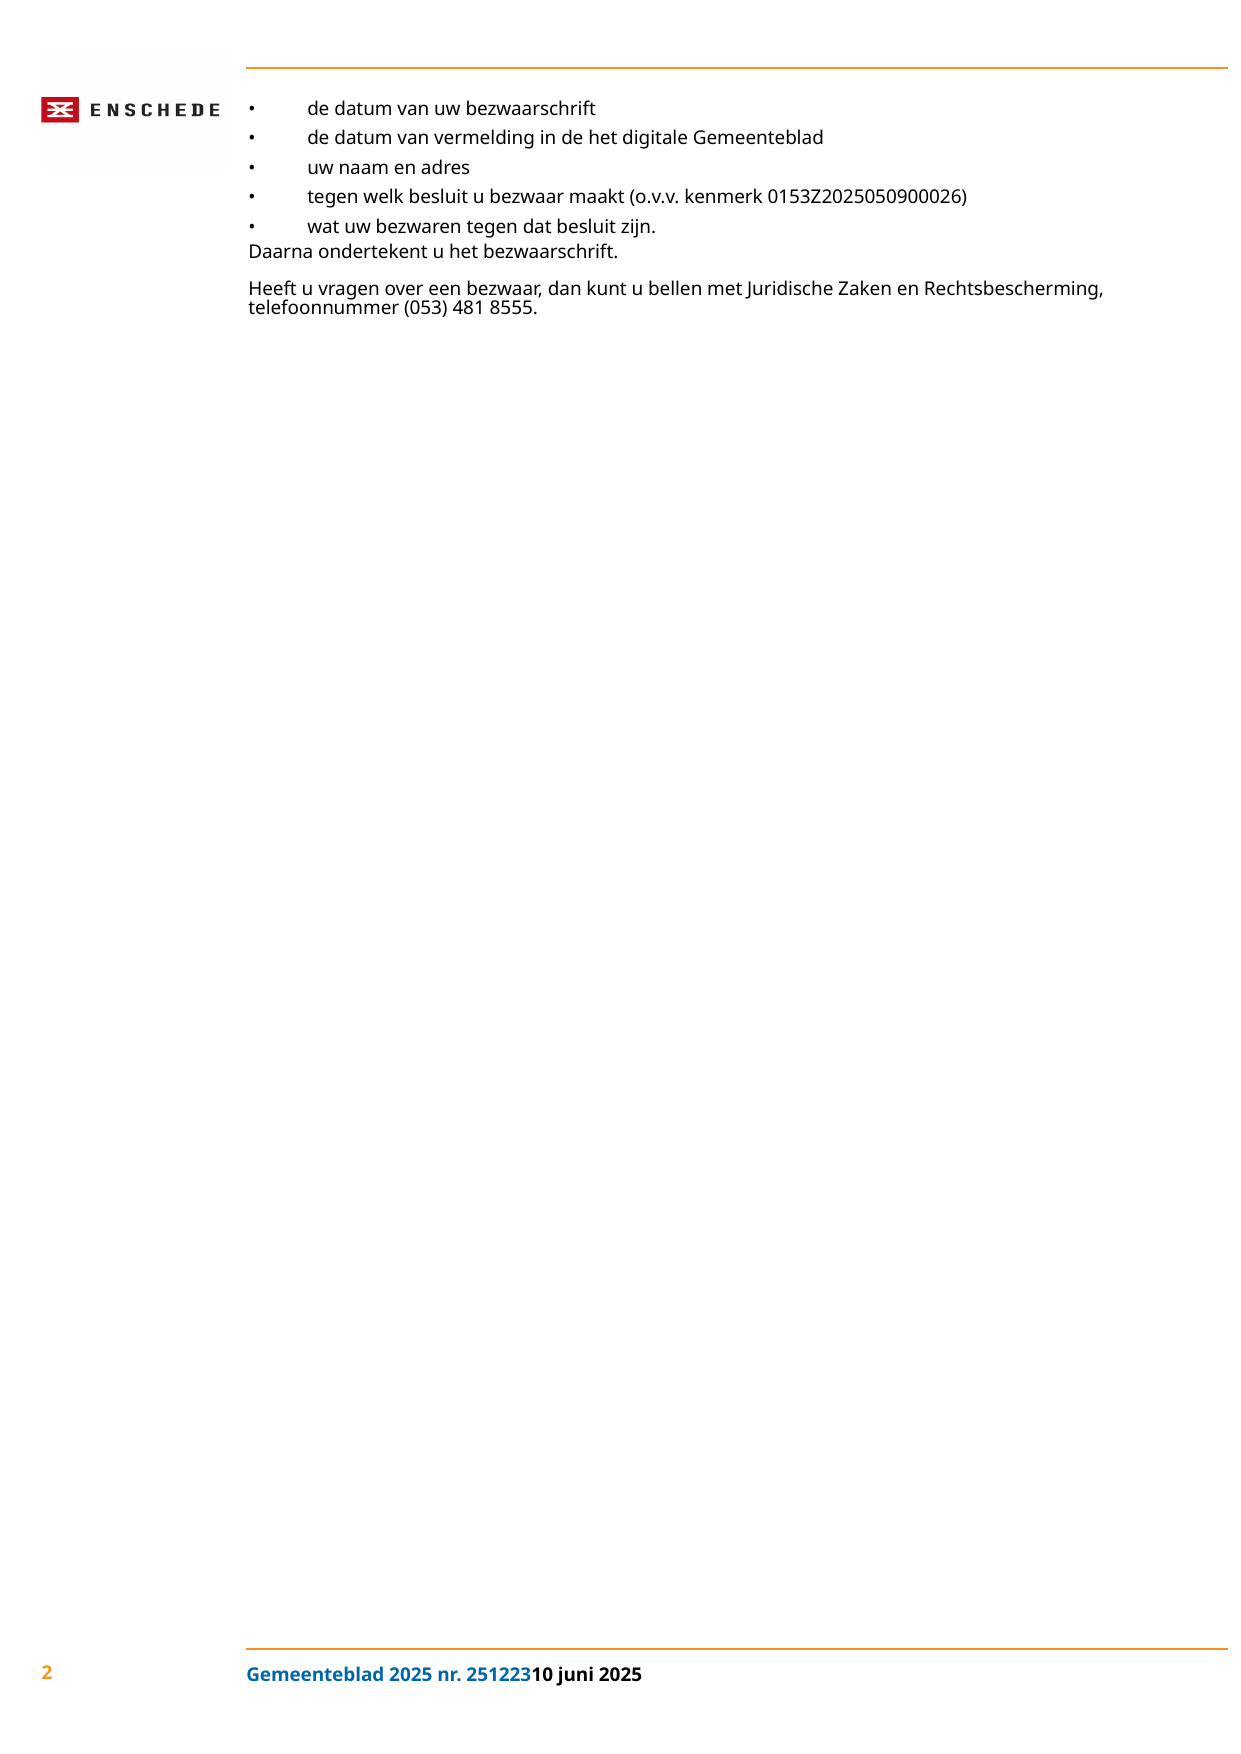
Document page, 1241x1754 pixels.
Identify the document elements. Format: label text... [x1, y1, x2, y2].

list wat uw bezwaren tegen dat besluit zijn. [248, 213, 1152, 239]
list de datum van vermelding in de het digitale Gemeenteblad [248, 124, 1152, 150]
text Daarna ondertekent u het bezwaarschrift. [248, 243, 1152, 262]
text Heeft u vragen over een bezwaar, dan kunt u bellen met Juridische Zaken en Rechtsbescherming, telefoonnummer (053) 481 8555. [248, 280, 1152, 318]
picture [41, 47, 231, 172]
list tegen welk besluit u bezwaar maakt (o.v.v. kenmerk 0153Z2025050900026) [248, 183, 1152, 209]
list uw naam en adres [248, 154, 1152, 180]
list de datum van uw bezwaarschrift [248, 95, 1152, 121]
